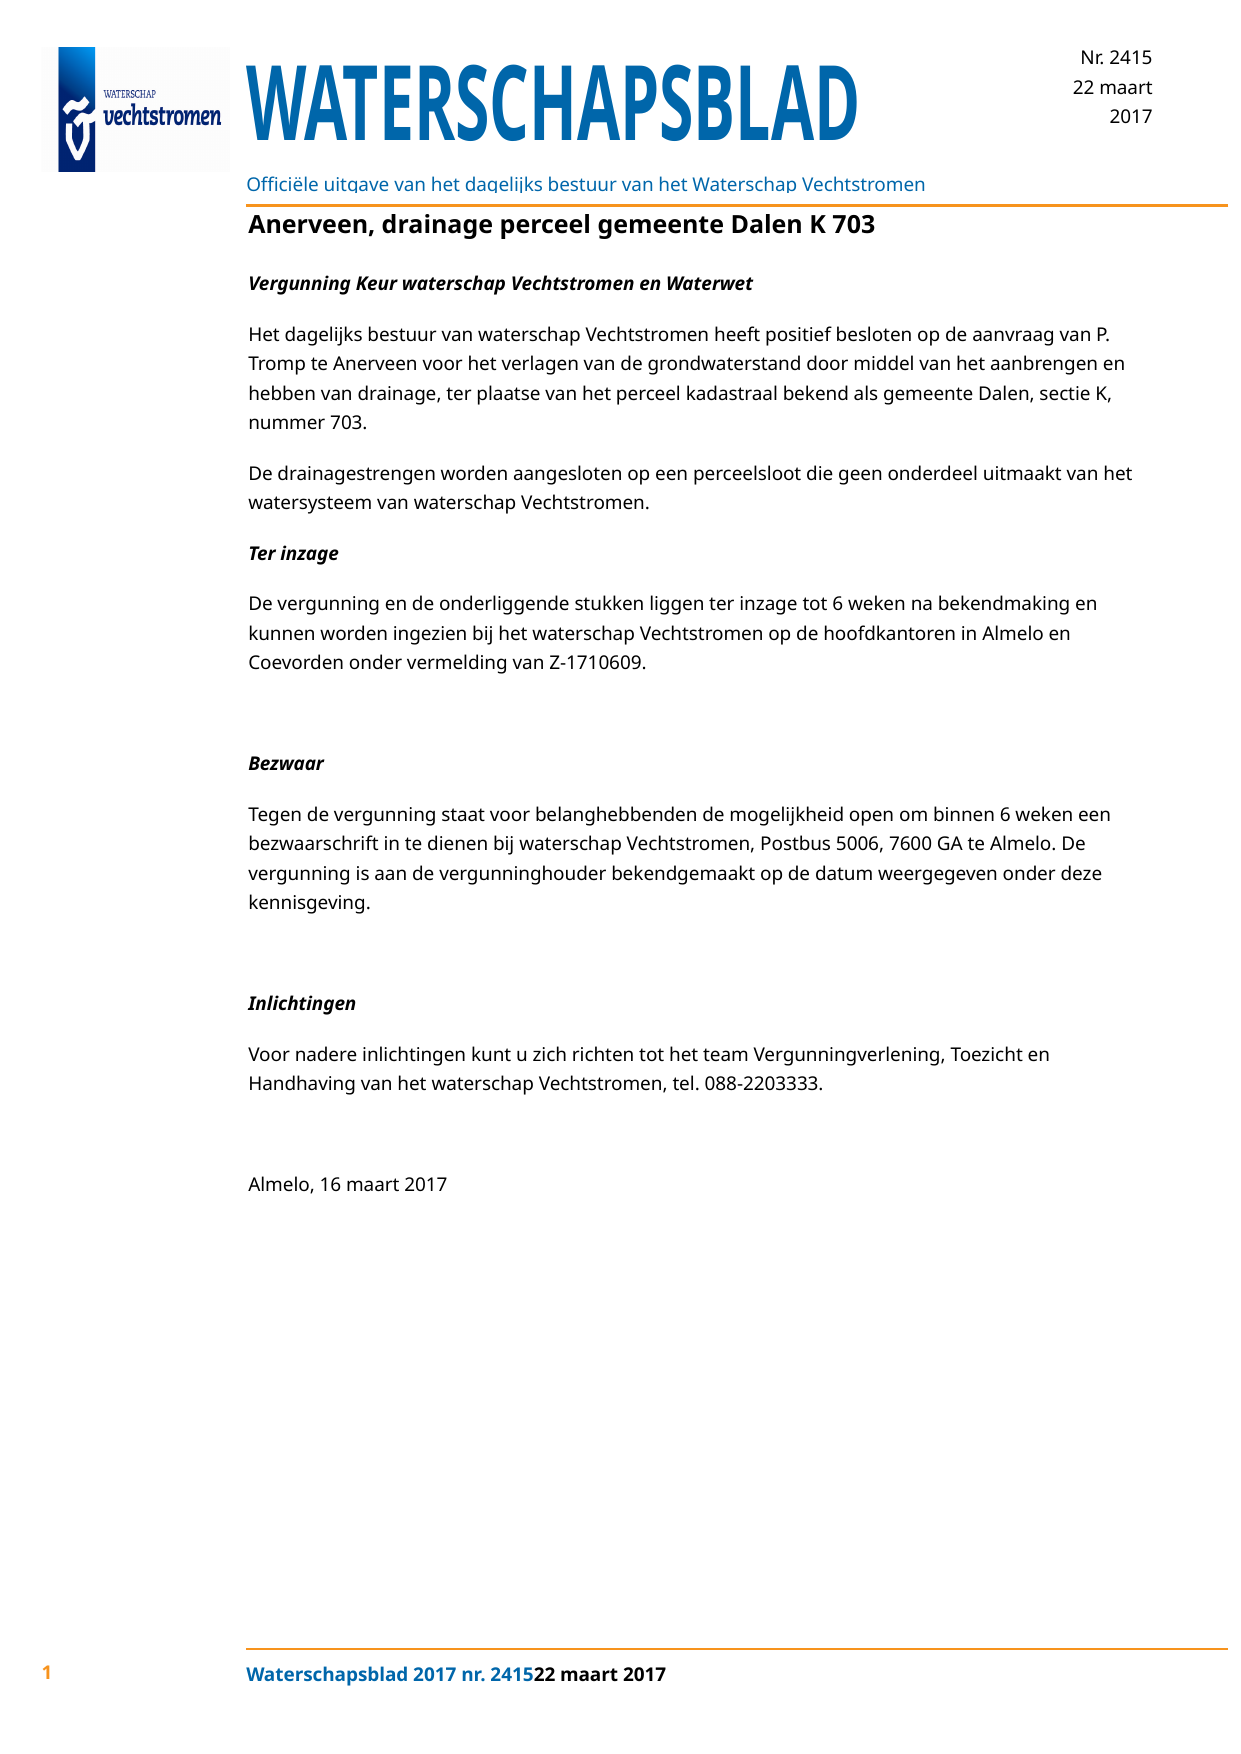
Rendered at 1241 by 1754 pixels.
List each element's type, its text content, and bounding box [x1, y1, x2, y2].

text Anerveen, drainage perceel gemeente Dalen K 703 [248, 207, 1152, 241]
text De drainagestrengen worden aangesloten op een perceelsloot die geen onderdeel uitmaakt van het watersysteem van waterschap Vechtstromen. [248, 460, 1152, 515]
text Het dagelijks bestuur van waterschap Vechtstromen heeft positief besloten op de aanvraag van P. Tromp te Anerveen voor het verlagen van de grondwaterstand door middel van het aanbrengen en hebben van drainage, ter plaatse van het perceel kadastraal bekend als gemeente Dalen, sectie K, nummer 703. [248, 321, 1152, 435]
text Bezwaar [248, 750, 1152, 776]
text Voor nadere inlichtingen kunt u zich richten tot het team Vergunningverlening, Toezicht en Handhaving van het waterschap Vechtstromen, tel. 088-2203333. [248, 1041, 1152, 1096]
text Vergunning Keur waterschap Vechtstromen en Waterwet [248, 270, 1152, 296]
text Almelo, 16 maart 2017 [248, 1171, 1152, 1197]
text Tegen de vergunning staat voor belanghebbenden de mogelijkheid open om binnen 6 weken een bezwaarschrift in te dienen bij waterschap Vechtstromen, Postbus 5006, 7600 GA te Almelo. De vergunning is aan de vergunninghouder bekendgemaakt op de datum weergegeven onder deze kennisgeving. [248, 801, 1152, 915]
text De vergunning en de onderliggende stukken liggen ter inzage tot 6 weken na bekendmaking en kunnen worden ingezien bij het waterschap Vechtstromen op de hoofdkantoren in Almelo en Coevorden onder vermelding van Z-1710609. [248, 590, 1152, 675]
picture [41, 47, 231, 172]
text Ter inzage [248, 540, 1152, 566]
text Inlichtingen [248, 990, 1152, 1016]
